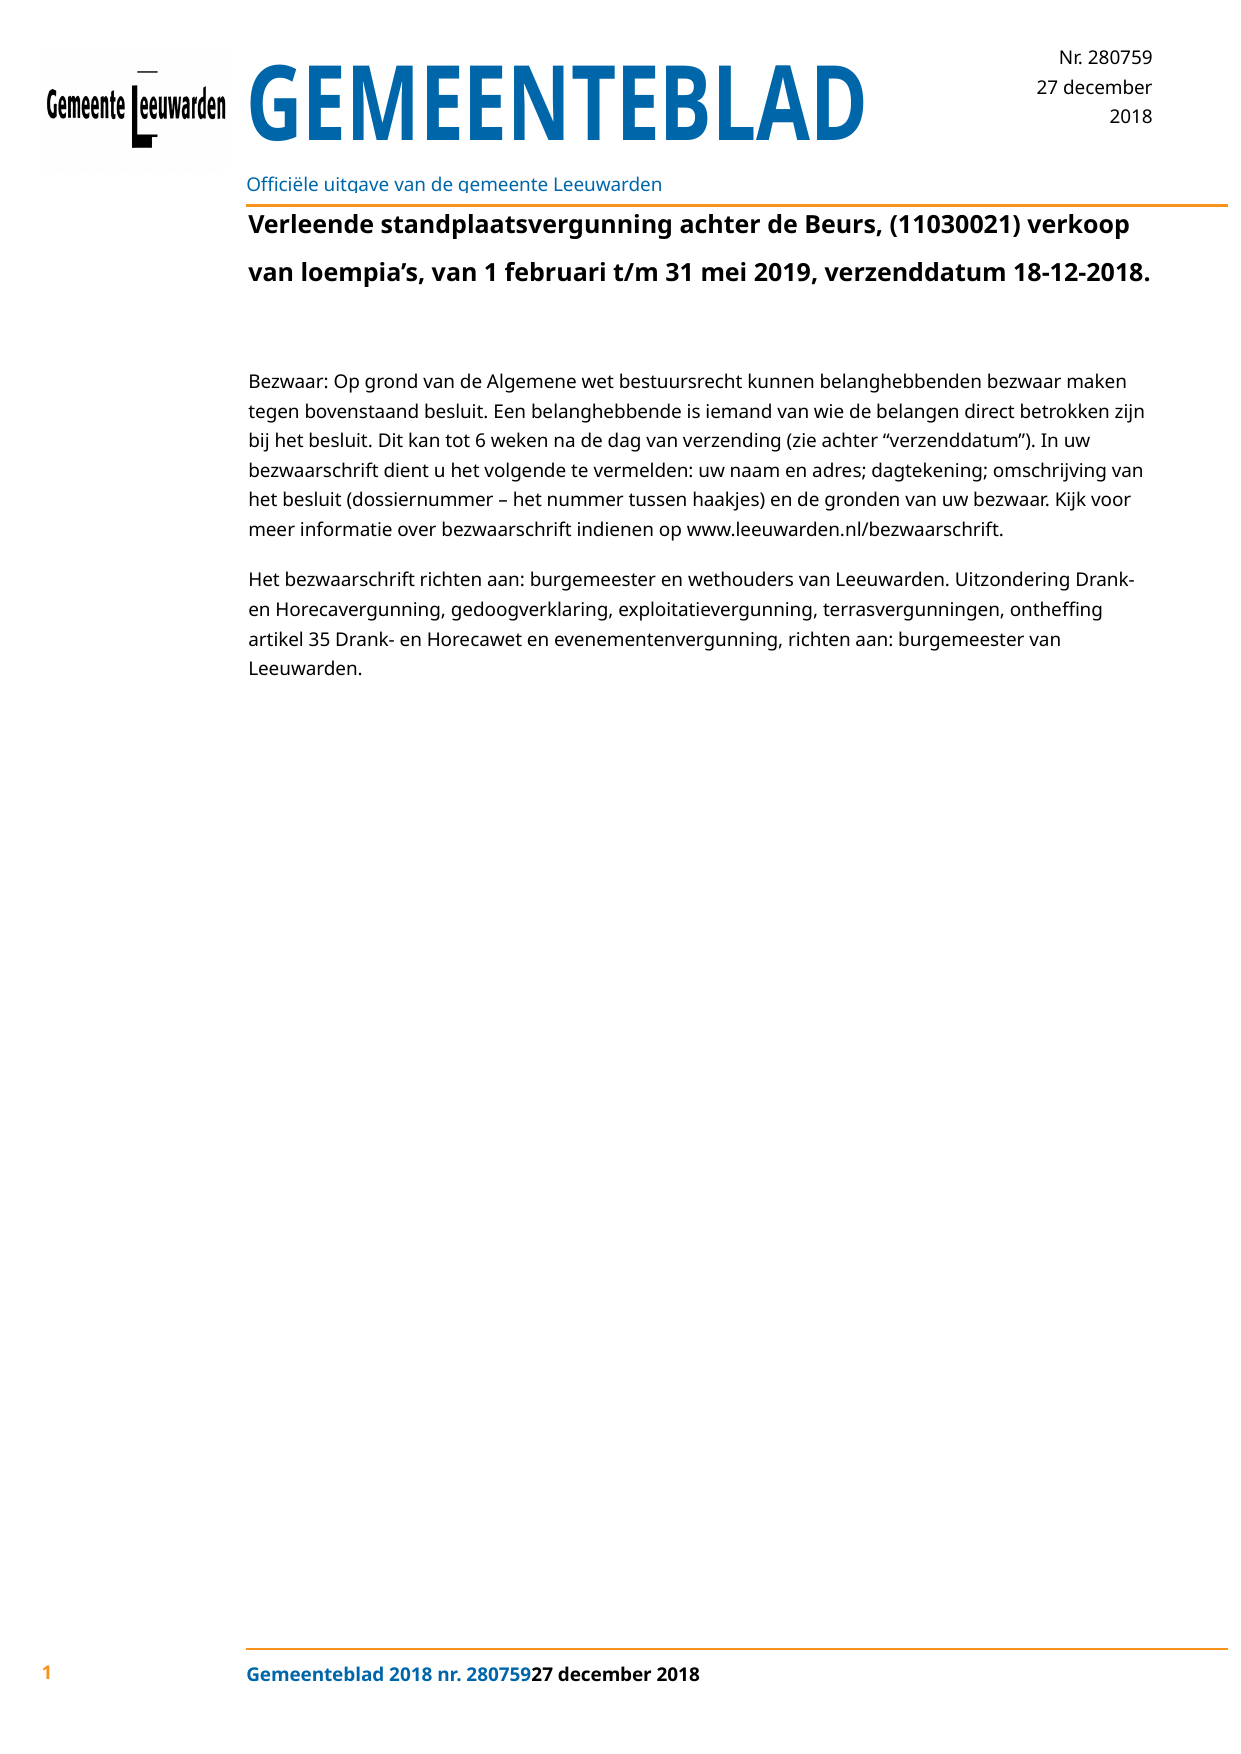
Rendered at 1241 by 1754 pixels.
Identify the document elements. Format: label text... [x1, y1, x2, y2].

text Verleende standplaatsvergunning achter de Beurs, (11030021) verkoop van loempia’s, van 1 februari t/m 31 mei 2019, verzenddatum 18-12-2018. [248, 207, 1152, 288]
text Het bezwaarschrift richten aan: burgemeester en wethouders van Leeuwarden. Uitzondering Drank- en Horecavergunning, gedoogverklaring, exploitatievergunning, terrasvergunningen, ontheffing artikel 35 Drank- en Horecawet en evenementenvergunning, richten aan: burgemeester van Leeuwarden. [248, 567, 1152, 681]
text Bezwaar: Op grond van de Algemene wet bestuursrecht kunnen belanghebbenden bezwaar maken tegen bovenstaand besluit. Een belanghebbende is iemand van wie de belangen direct betrokken zijn bij het besluit. Dit kan tot 6 weken na de dag van verzending (zie achter “verzenddatum”). In uw bezwaarschrift dient u het volgende te vermelden: uw naam en adres; dagtekening; omschrijving van het besluit (dossiernummer – het nummer tussen haakjes) en de gronden van uw bezwaar. Kijk voor meer informatie over bezwaarschrift indienen op www.leeuwarden.nl/bezwaarschrift. [248, 368, 1152, 542]
picture [41, 47, 231, 172]
